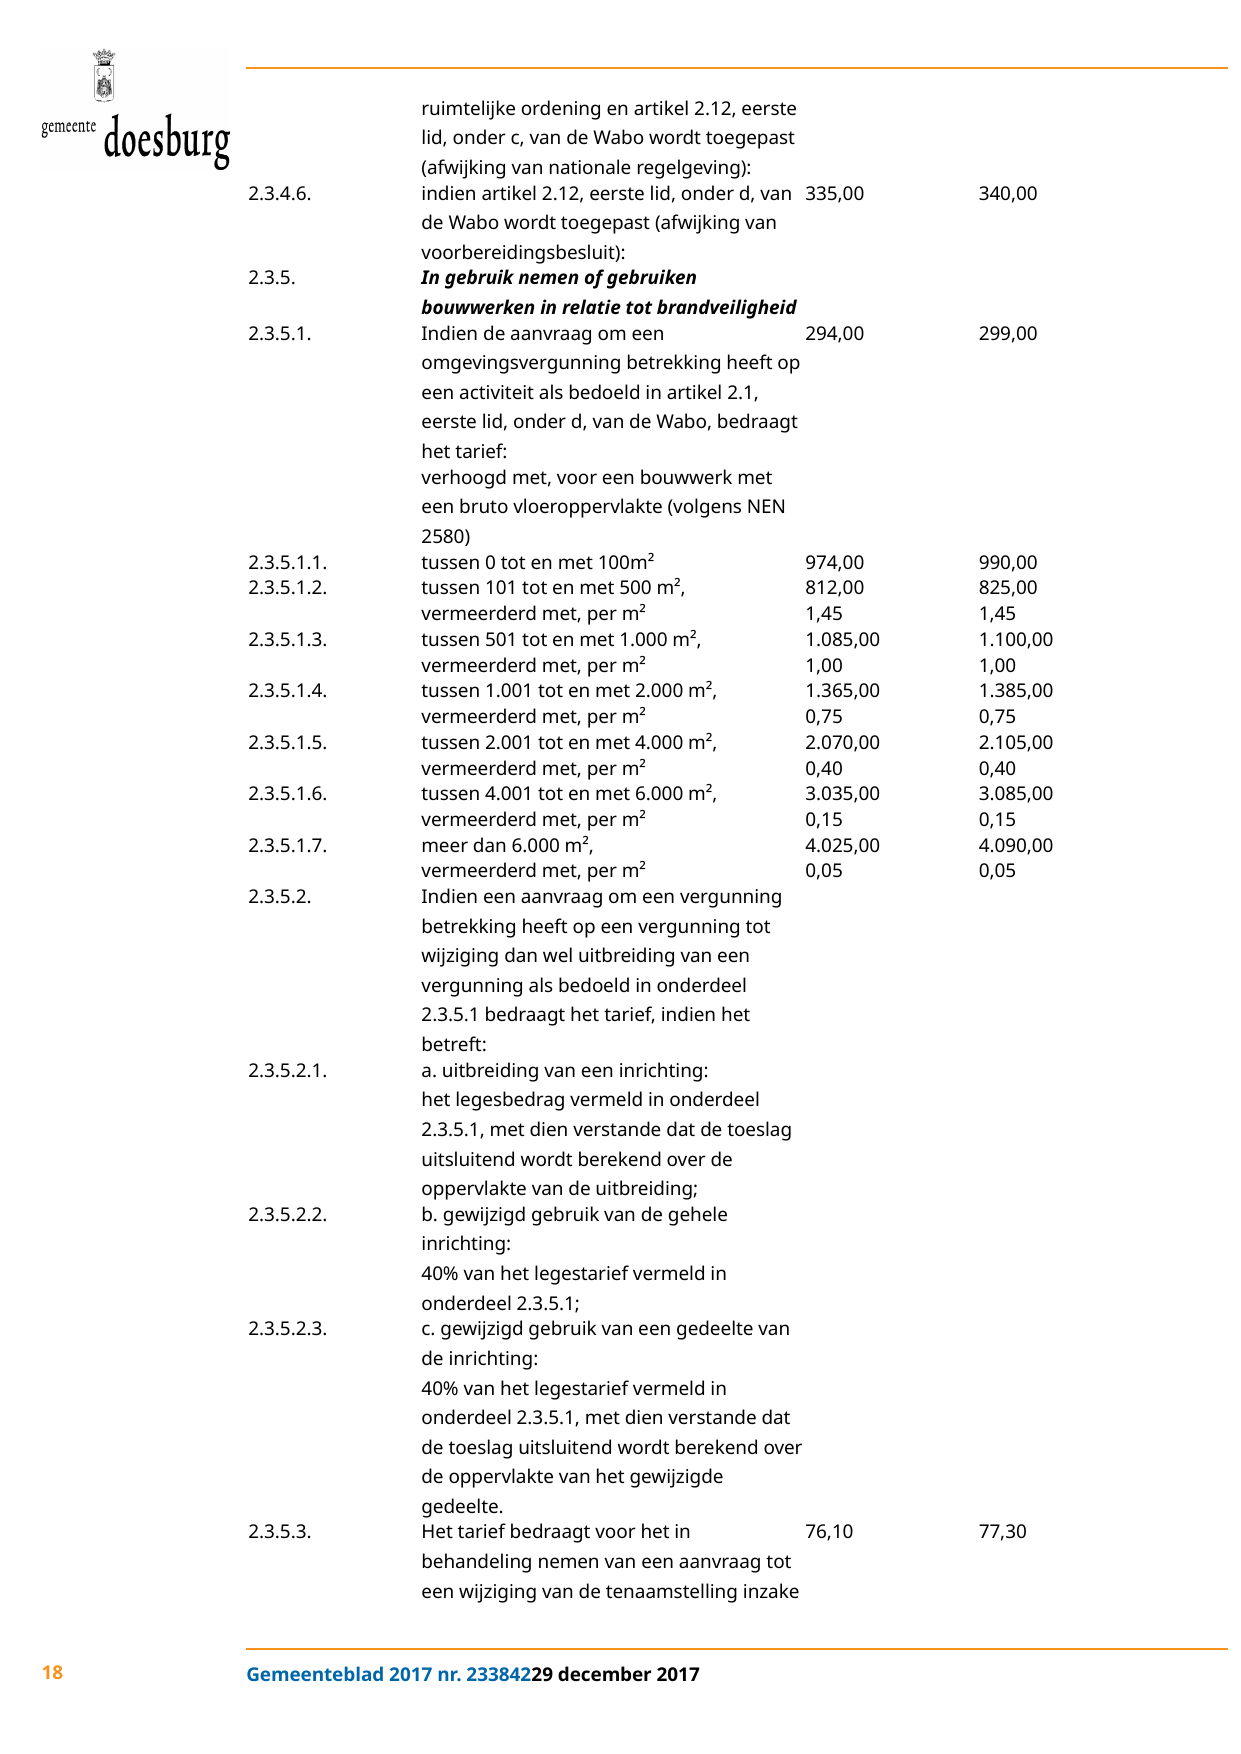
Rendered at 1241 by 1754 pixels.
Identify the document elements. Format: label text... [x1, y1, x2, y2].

table_cell 2.3.5.1.3. [248, 626, 421, 652]
table_cell [805, 1057, 978, 1201]
table_cell tussen 2.001 tot en met 4.000 m², [421, 729, 805, 755]
table_cell 0,75 [979, 703, 1152, 729]
table_cell 2.3.5.2.2. [248, 1201, 421, 1316]
table_cell tussen 1.001 tot en met 2.000 m², [421, 678, 805, 703]
table_cell vermeerderd met, per m² [421, 806, 805, 832]
table_cell 1.385,00 [979, 678, 1152, 703]
table_cell 825,00 [979, 575, 1152, 600]
picture [41, 47, 231, 172]
table_cell 812,00 [805, 575, 978, 600]
table_cell tussen 0 tot en met 100m² [421, 549, 805, 574]
table_cell tussen 4.001 tot en met 6.000 m², [421, 780, 805, 806]
table_cell 974,00 [805, 549, 978, 574]
table_cell [805, 883, 978, 1057]
table_cell 2.3.5.1.6. [248, 780, 421, 806]
table_cell tussen 101 tot en met 500 m², [421, 575, 805, 600]
table_cell [805, 1201, 978, 1316]
table_cell [979, 464, 1152, 549]
table_cell 2.105,00 [979, 729, 1152, 755]
table_cell [979, 883, 1152, 1057]
table_cell [805, 95, 978, 180]
table_cell 2.3.5.1.1. [248, 549, 421, 574]
table_cell In gebruik nemen of gebruiken bouwwerken in relatie tot brandveiligheid [421, 265, 805, 320]
table_cell 2.070,00 [805, 729, 978, 755]
table_cell 299,00 [979, 320, 1152, 464]
table_cell 335,00 [805, 180, 978, 264]
table_cell 2.3.5.2.3. [248, 1316, 421, 1519]
table_cell Indien de aanvraag om een omgevingsvergunning betrekking heeft op een activiteit als bedoeld in artikel 2.1, eerste lid, onder d, van de Wabo, bedraagt het tarief: [421, 320, 805, 464]
table_cell vermeerderd met, per m² [421, 600, 805, 626]
table_cell [248, 806, 421, 832]
table_cell Indien een aanvraag om een vergunning betrekking heeft op een vergunning tot wijziging dan wel uitbreiding van een vergunning als bedoeld in onderdeel 2.3.5.1 bedraagt het tarief, indien het betreft: [421, 883, 805, 1057]
table_cell 77,30 [979, 1519, 1152, 1604]
table_cell 2.3.5.2.1. [248, 1057, 421, 1201]
table_cell c. gewijzigd gebruik van een gedeelte van de inrichting: 40% van het legestarief vermeld in onderdeel 2.3.5.1, met dien verstande dat de toeslag uitsluitend wordt berekend over de oppervlakte van het gewijzigde gedeelte. [421, 1316, 805, 1519]
table_cell vermeerderd met, per m² [421, 652, 805, 677]
table_cell 2.3.5. [248, 265, 421, 320]
table_cell [805, 265, 978, 320]
table_cell 0,05 [979, 858, 1152, 883]
table_cell b. gewijzigd gebruik van de gehele inrichting: 40% van het legestarief vermeld in onderdeel 2.3.5.1; [421, 1201, 805, 1316]
table_cell 1.085,00 [805, 626, 978, 652]
table_cell [248, 95, 421, 180]
table_cell vermeerderd met, per m² [421, 703, 805, 729]
table_cell 3.035,00 [805, 780, 978, 806]
table_cell a. uitbreiding van een inrichting: het legesbedrag vermeld in onderdeel 2.3.5.1, met dien verstande dat de toeslag uitsluitend wordt berekend over de oppervlakte van de uitbreiding; [421, 1057, 805, 1201]
table_cell 2.3.5.2. [248, 883, 421, 1057]
table_cell 340,00 [979, 180, 1152, 264]
table_cell 0,40 [979, 755, 1152, 780]
table_cell [805, 464, 978, 549]
table_cell 2.3.5.1.7. [248, 832, 421, 858]
table_cell [805, 1316, 978, 1519]
table_cell vermeerderd met, per m² [421, 755, 805, 780]
table_cell 1,45 [805, 600, 978, 626]
table_cell [979, 1057, 1152, 1201]
table_cell [248, 858, 421, 883]
table_cell 1.365,00 [805, 678, 978, 703]
table_cell [979, 1201, 1152, 1316]
table_cell 2.3.4.6. [248, 180, 421, 264]
table_cell 3.085,00 [979, 780, 1152, 806]
table_cell 1,00 [805, 652, 978, 677]
table_cell indien artikel 2.12, eerste lid, onder d, van de Wabo wordt toegepast (afwijking van voorbereidingsbesluit): [421, 180, 805, 264]
table_cell 4.025,00 [805, 832, 978, 858]
table_cell 2.3.5.3. [248, 1519, 421, 1604]
table_cell 294,00 [805, 320, 978, 464]
table_cell 76,10 [805, 1519, 978, 1604]
table_cell verhoogd met, voor een bouwwerk met een bruto vloeroppervlakte (volgens NEN 2580) [421, 464, 805, 549]
table_cell [248, 600, 421, 626]
table_cell [979, 1316, 1152, 1519]
table_cell 4.090,00 [979, 832, 1152, 858]
table_cell vermeerderd met, per m² [421, 858, 805, 883]
table_cell [248, 652, 421, 677]
table_cell [248, 703, 421, 729]
table_cell ruimtelijke ordening en artikel 2.12, eerste lid, onder c, van de Wabo wordt toegepast (afwijking van nationale regelgeving): [421, 95, 805, 180]
table_cell tussen 501 tot en met 1.000 m², [421, 626, 805, 652]
table_cell [248, 755, 421, 780]
table_cell [248, 464, 421, 549]
table_cell 0,40 [805, 755, 978, 780]
table_cell 0,05 [805, 858, 978, 883]
table_cell 2.3.5.1. [248, 320, 421, 464]
table_cell 1,45 [979, 600, 1152, 626]
table_cell 0,15 [979, 806, 1152, 832]
table_cell 1,00 [979, 652, 1152, 677]
table_cell 990,00 [979, 549, 1152, 574]
table_cell [979, 265, 1152, 320]
table_cell 2.3.5.1.5. [248, 729, 421, 755]
table_cell 1.100,00 [979, 626, 1152, 652]
table_cell Het tarief bedraagt voor het in behandeling nemen van een aanvraag tot een wijziging van de tenaamstelling inzake [421, 1519, 805, 1604]
table_cell 2.3.5.1.2. [248, 575, 421, 600]
table_cell 2.3.5.1.4. [248, 678, 421, 703]
table_cell 0,15 [805, 806, 978, 832]
table_cell [979, 95, 1152, 180]
table_cell meer dan 6.000 m², [421, 832, 805, 858]
table_cell 0,75 [805, 703, 978, 729]
